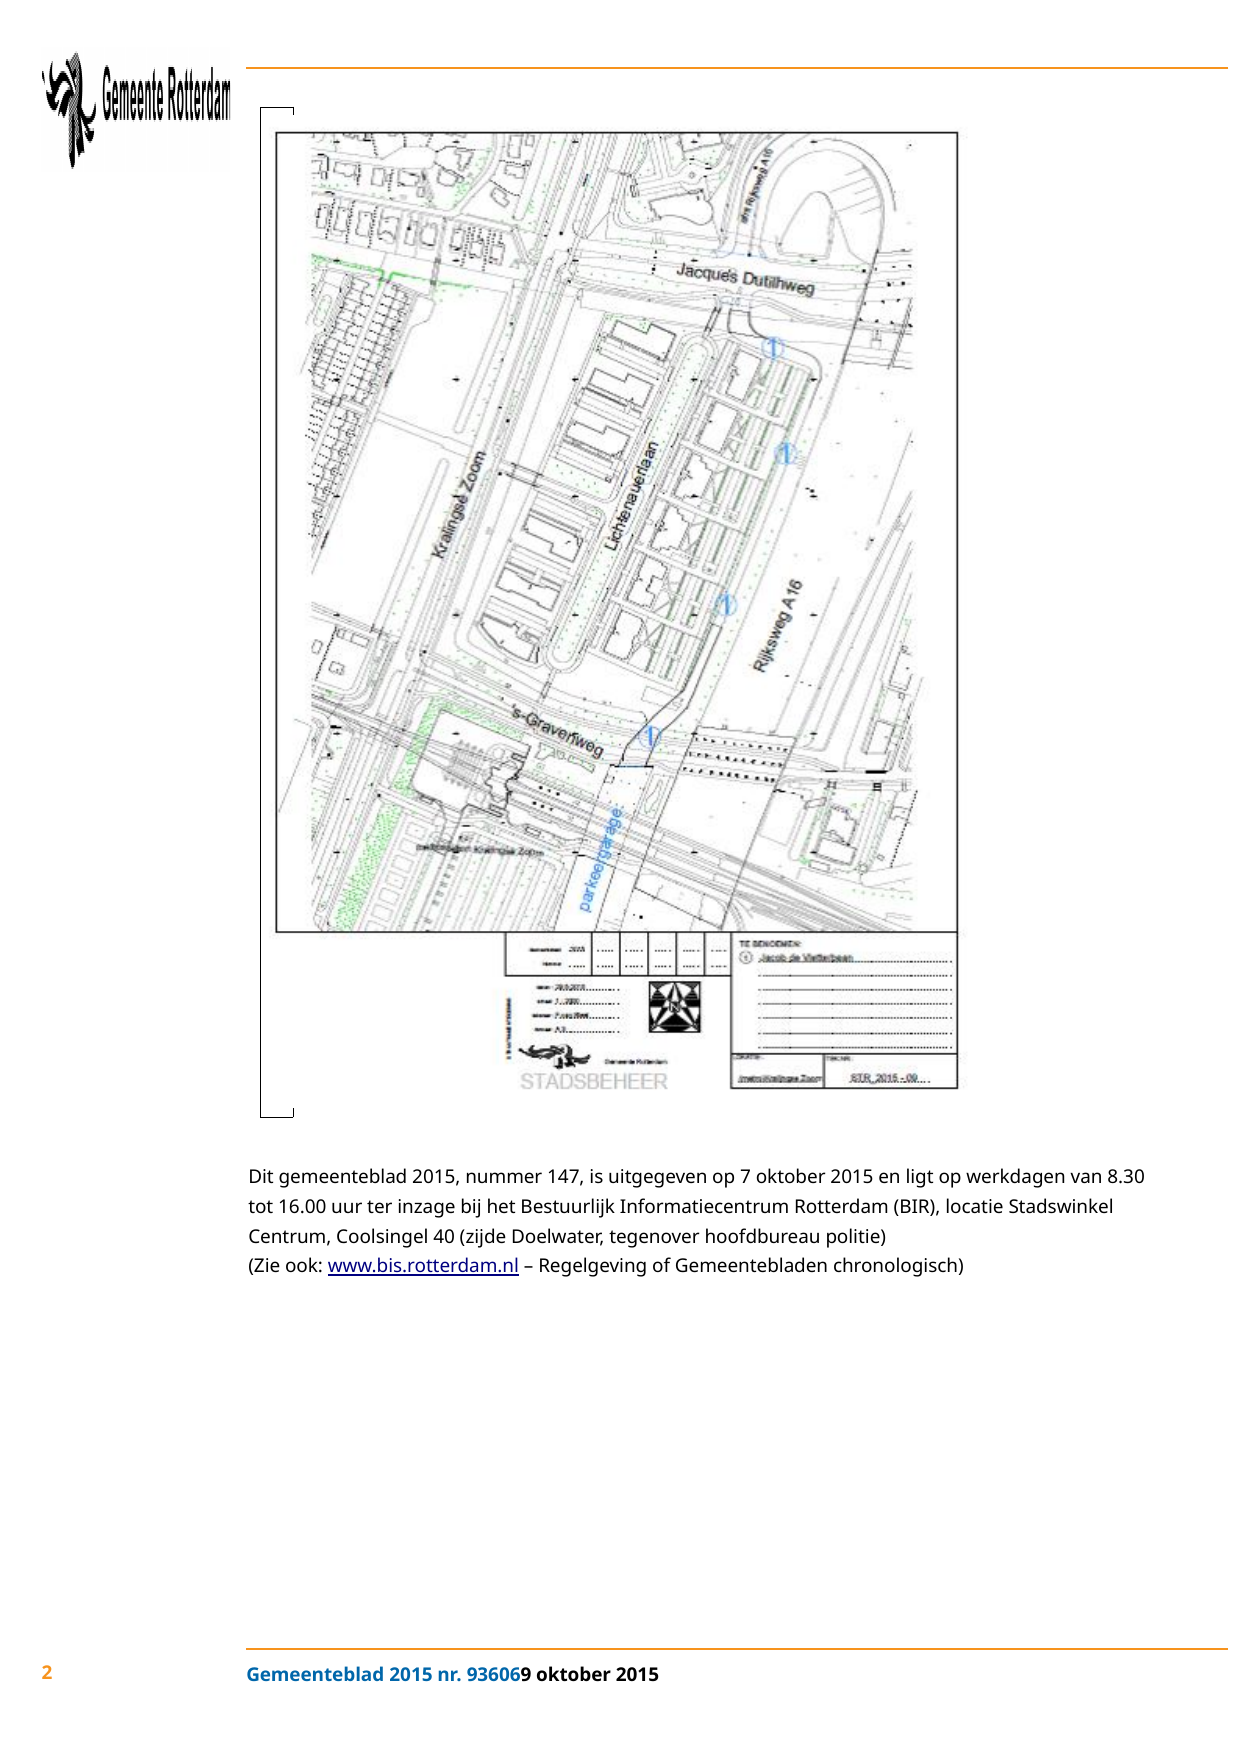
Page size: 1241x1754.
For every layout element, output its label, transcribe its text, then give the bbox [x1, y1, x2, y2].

picture [41, 47, 231, 172]
picture [268, 115, 974, 1108]
text (Zie ook: www.bis.rotterdam.nl – Regelgeving of Gemeentebladen chronologisch) [248, 1252, 1152, 1278]
text Dit gemeenteblad 2015, nummer 147, is uitgegeven op 7 oktober 2015 en ligt op werkdagen van 8.30 tot 16.00 uur ter inzage bij het Bestuurlijk Informatiecentrum Rotterdam (BIR), locatie Stadswinkel Centrum, Coolsingel 40 (zijde Doelwater, tegenover hoofdbureau politie) [248, 1164, 1152, 1249]
